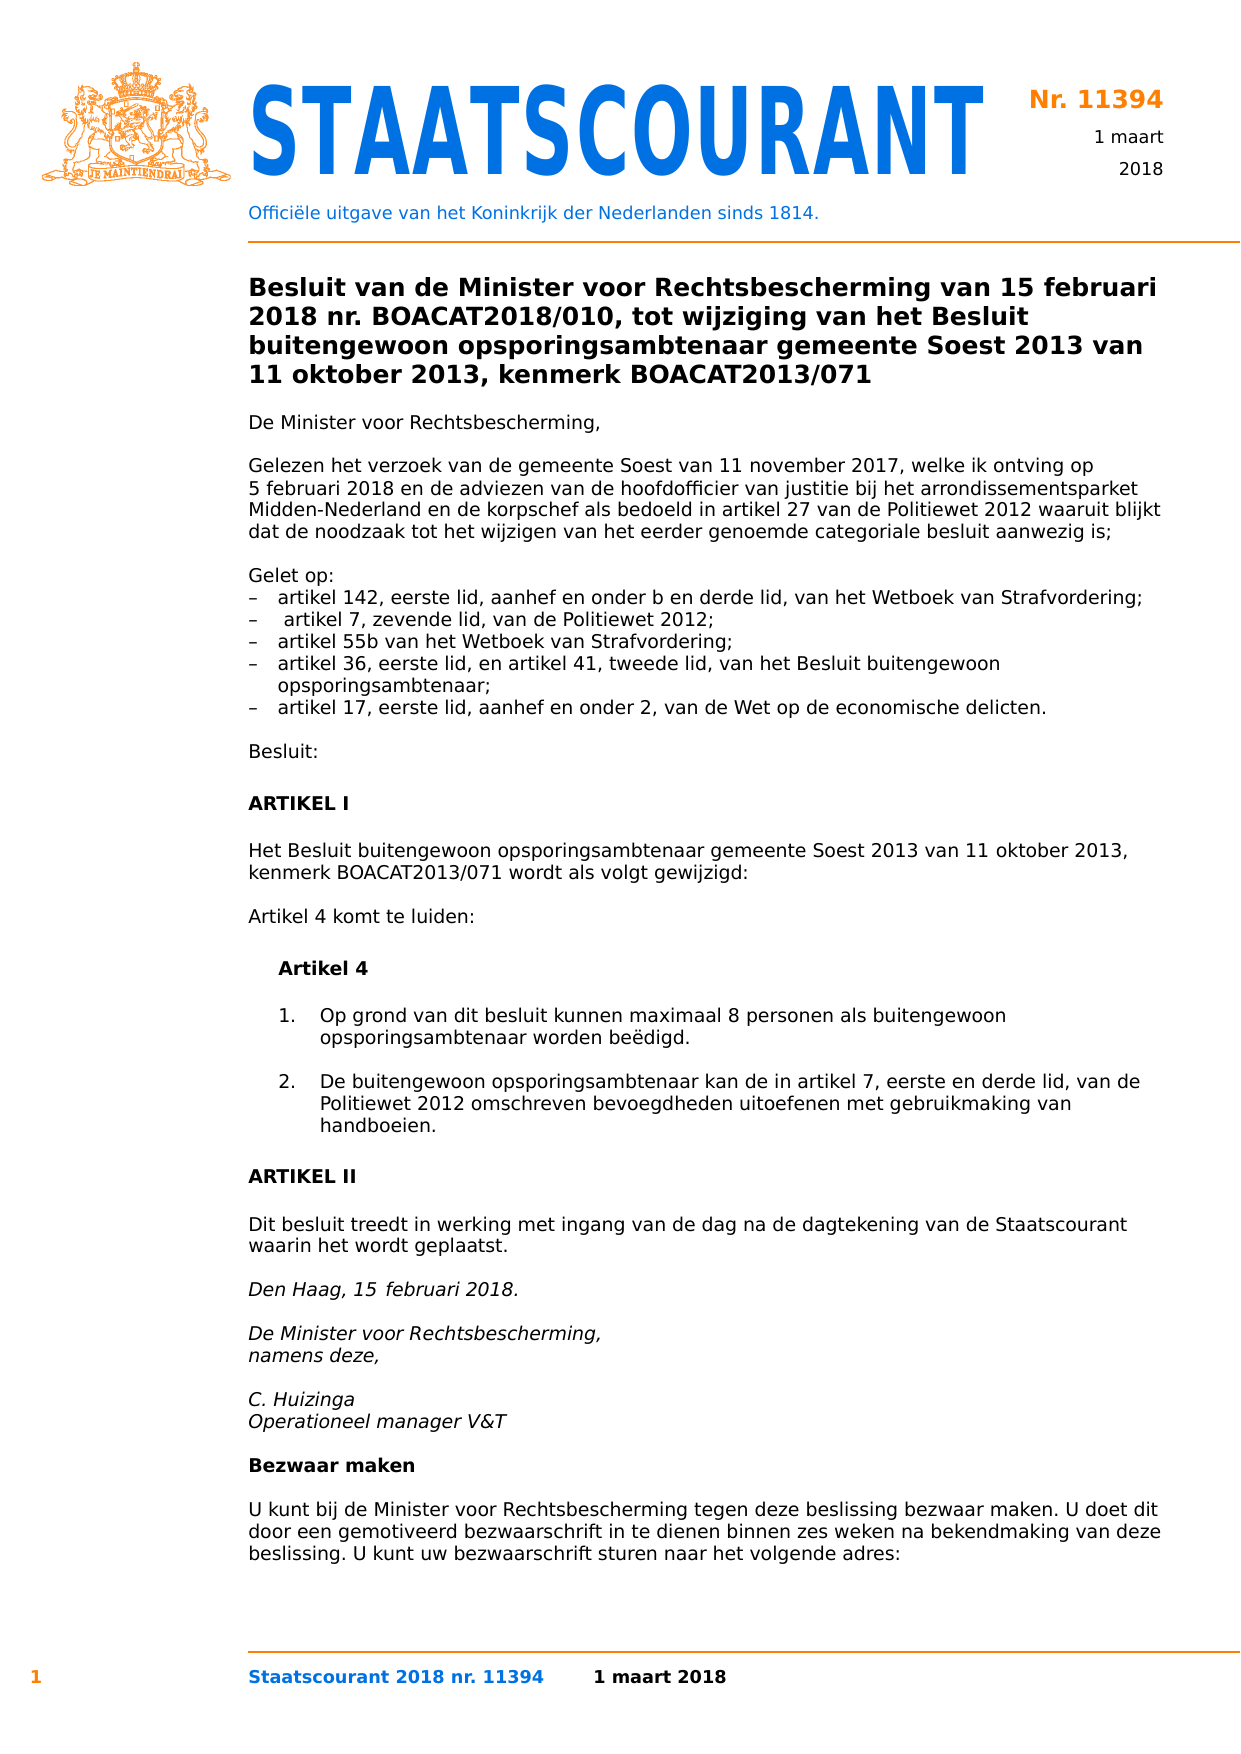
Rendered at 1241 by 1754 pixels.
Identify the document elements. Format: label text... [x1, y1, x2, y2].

text – artikel 55b van het Wetboek van Strafvordering; [248, 631, 1163, 653]
text Het Besluit buitengewoon opsporingsambtenaar gemeente Soest 2013 van 11 oktober 2013, kenmerk BOACAT2013/071 wordt als volgt gewijzigd: [248, 840, 1163, 884]
subtitle Artikel 4 [278, 958, 1163, 980]
text U kunt bij de Minister voor Rechtsbescherming tegen deze beslissing bezwaar maken. U doet dit door een gemotiveerd bezwaarschrift in te dienen binnen zes weken na bekendmaking van deze beslissing. U kunt uw bezwaarschrift sturen naar het volgende adres: [248, 1499, 1163, 1565]
text De Minister voor Rechtsbescherming, [248, 412, 1163, 433]
text Artikel 4 komt te luiden: [248, 906, 1163, 928]
text – artikel 17, eerste lid, aanhef en onder 2, van de Wet op de economische delicten. [248, 697, 1163, 719]
text De Minister voor Rechtsbescherming, namens deze, C. Huizinga Operationeel manager V&T [248, 1323, 1163, 1433]
text – artikel 142, eerste lid, aanhef en onder b en derde lid, van het Wetboek van Strafvordering; [248, 587, 1163, 609]
table_header [25, 62, 248, 241]
text Besluit: [248, 741, 1163, 763]
table_cell Officiële uitgave van het Koninkrijk der Nederlanden sinds 1814. [248, 203, 1240, 241]
text Den Haag, 15 februari 2018. [248, 1279, 1163, 1301]
text 2. De buitengewoon opsporingsambtenaar kan de in artikel 7, eerste en derde lid, van de Politiewet 2012 omschreven bevoegdheden uitoefenen met gebruikmaking van handboeien. [278, 1071, 1163, 1136]
text – artikel 36, eerste lid, en artikel 41, tweede lid, van het Besluit buitengewoon opsporingsambtenaar; [248, 653, 1163, 697]
subtitle ARTIKEL II [248, 1166, 1163, 1188]
table_cell 2018 [998, 153, 1240, 203]
subtitle ARTIKEL I [248, 793, 1163, 815]
text – artikel 7, zevende lid, van de Politiewet 2012; [248, 609, 1163, 631]
text Bezwaar maken [248, 1455, 1163, 1477]
text 1. Op grond van dit besluit kunnen maximaal 8 personen als buitengewoon opsporingsambtenaar worden beëdigd. [278, 1005, 1163, 1049]
picture [41, 62, 231, 186]
text Gelet op: [248, 565, 1163, 587]
subtitle Besluit van de Minister voor Rechtsbescherming van 15 februari 2018 nr. BOACAT2018/010, tot wijziging van het Besluit buitengewoon opsporingsambtenaar gemeente Soest 2013 van 11 oktober 2013, kenmerk BOACAT2013/071 [248, 273, 1163, 390]
table_header Nr. 11394 [998, 62, 1240, 121]
table_header STAATSCOURANT [248, 62, 998, 203]
text Dit besluit treedt in werking met ingang van de dag na de dagtekening van de Staatscourant waarin het wordt geplaatst. [248, 1213, 1163, 1257]
table_cell 1 maart [998, 121, 1240, 153]
text Gelezen het verzoek van de gemeente Soest van 11 november 2017, welke ik ontving op 5 februari 2018 en de adviezen van de hoofdofficier van justitie bij het arrondissementsparket Midden-Nederland en de korpschef als bedoeld in artikel 27 van de Politiewet 2012 waaruit blijkt dat de noodzaak tot het wijzigen van het eerder genoemde categoriale besluit aanwezig is; [248, 455, 1163, 543]
